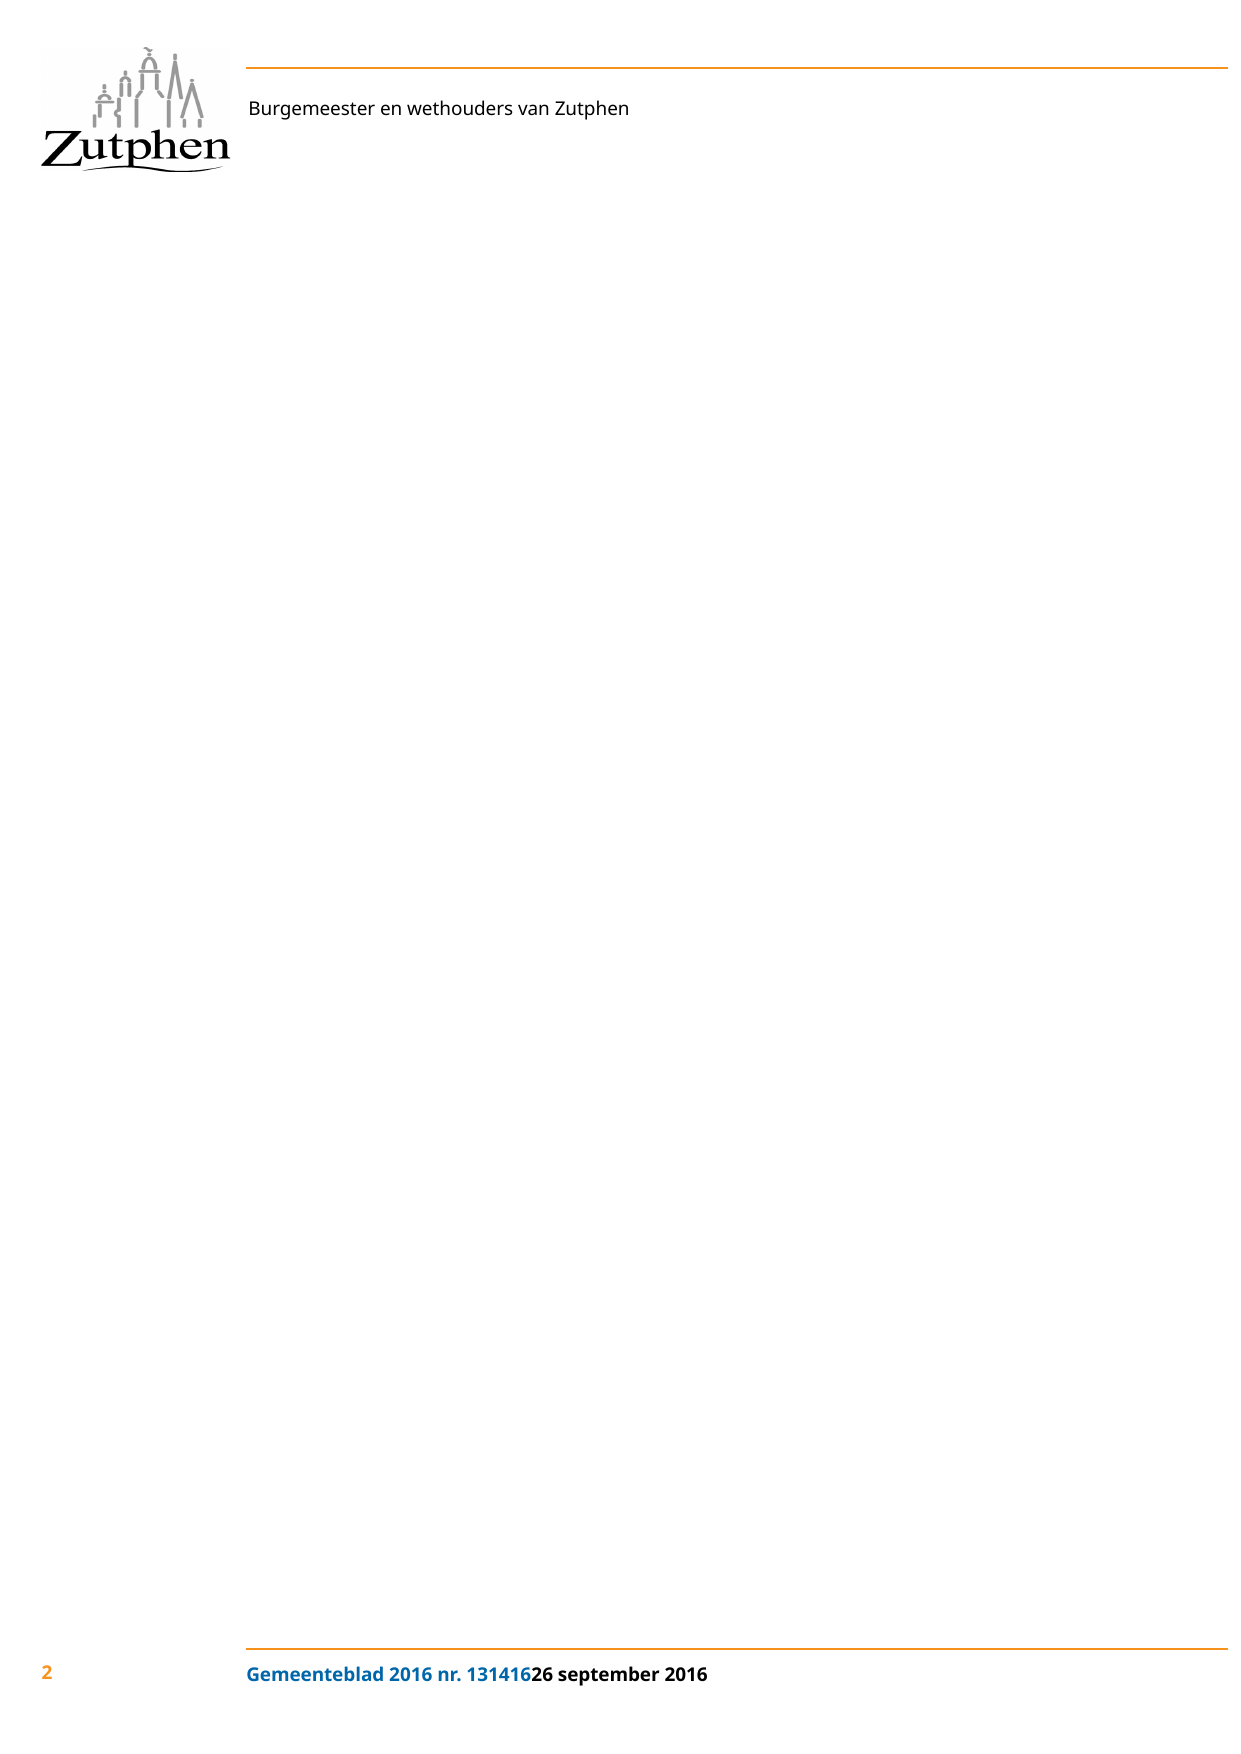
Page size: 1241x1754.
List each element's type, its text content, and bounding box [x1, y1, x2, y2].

picture [41, 47, 231, 172]
text Burgemeester en wethouders van Zutphen [248, 95, 1152, 121]
